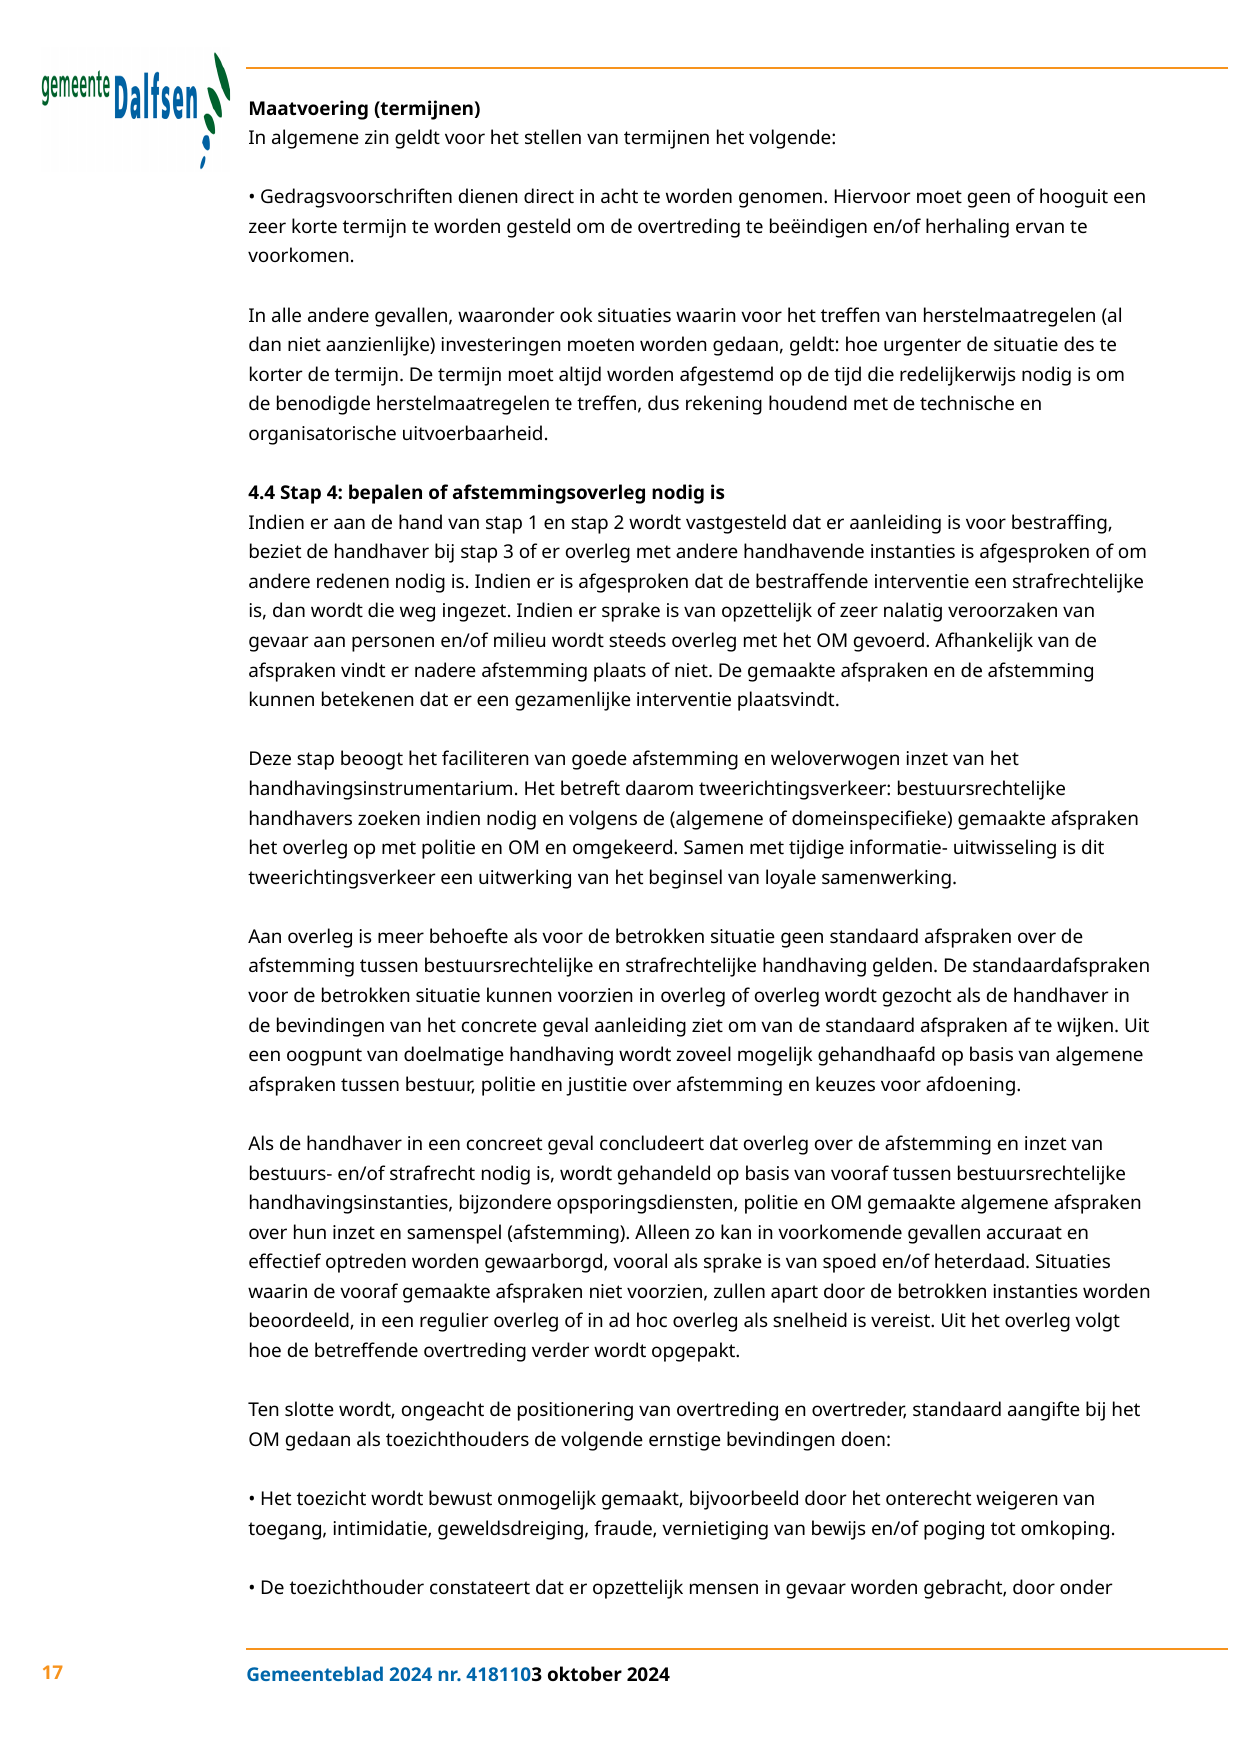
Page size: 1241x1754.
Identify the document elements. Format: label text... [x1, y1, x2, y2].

text Als de handhaver in een concreet geval concludeert dat overleg over de afstemming en inzet van bestuurs- en/of strafrecht nodig is, wordt gehandeld op basis van vooraf tussen bestuursrechtelijke handhavingsinstanties, bijzondere opsporingsdiensten, politie en OM gemaakte algemene afspraken over hun inzet en samenspel (afstemming). Alleen zo kan in voorkomende gevallen accuraat en effectief optreden worden gewaarborgd, vooral als sprake is van spoed en/of heterdaad. Situaties waarin de vooraf gemaakte afspraken niet voorzien, zullen apart door de betrokken instanties worden beoordeeld, in een regulier overleg of in ad hoc overleg als snelheid is vereist. Uit het overleg volgt hoe de betreffende overtreding verder wordt opgepakt. [248, 1130, 1152, 1363]
text In algemene zin geldt voor het stellen van termijnen het volgende: [248, 124, 1152, 150]
picture [41, 47, 231, 172]
text • De toezichthouder constateert dat er opzettelijk mensen in gevaar worden gebracht, door onder [248, 1574, 1152, 1600]
text Deze stap beoogt het faciliteren van goede afstemming en weloverwogen inzet van het handhavingsinstrumentarium. Het betreft daarom tweerichtingsverkeer: bestuursrechtelijke handhavers zoeken indien nodig en volgens de (algemene of domeinspecifieke) gemaakte afspraken het overleg op met politie en OM en omgekeerd. Samen met tijdige informatie- uitwisseling is dit tweerichtingsverkeer een uitwerking van het beginsel van loyale samenwerking. [248, 746, 1152, 890]
text • Gedragsvoorschriften dienen direct in acht te worden genomen. Hiervoor moet geen of hooguit een zeer korte termijn te worden gesteld om de overtreding te beëindigen en/of herhaling ervan te voorkomen. [248, 183, 1152, 268]
text In alle andere gevallen, waaronder ook situaties waarin voor het treffen van herstelmaatregelen (al dan niet aanzienlijke) investeringen moeten worden gedaan, geldt: hoe urgenter de situatie des te korter de termijn. De termijn moet altijd worden afgestemd op de tijd die redelijkerwijs nodig is om de benodigde herstelmaatregelen te treffen, dus rekening houdend met de technische en organisatorische uitvoerbaarheid. [248, 302, 1152, 446]
text Indien er aan de hand van stap 1 en stap 2 wordt vastgesteld dat er aanleiding is voor bestraffing, beziet de handhaver bij stap 3 of er overleg met andere handhavende instanties is afgesproken of om andere redenen nodig is. Indien er is afgesproken dat de bestraffende interventie een strafrechtelijke is, dan wordt die weg ingezet. Indien er sprake is van opzettelijk of zeer nalatig veroorzaken van gevaar aan personen en/of milieu wordt steeds overleg met het OM gevoerd. Afhankelijk van de afspraken vindt er nadere afstemming plaats of niet. De gemaakte afspraken en de afstemming kunnen betekenen dat er een gezamenlijke interventie plaatsvindt. [248, 509, 1152, 712]
text Ten slotte wordt, ongeacht de positionering van overtreding en overtreder, standaard aangifte bij het OM gedaan als toezichthouders de volgende ernstige bevindingen doen: [248, 1396, 1152, 1452]
text 4.4 Stap 4: bepalen of afstemmingsoverleg nodig is [248, 479, 1152, 505]
text • Het toezicht wordt bewust onmogelijk gemaakt, bijvoorbeeld door het onterecht weigeren van toegang, intimidatie, geweldsdreiging, fraude, vernietiging van bewijs en/of poging tot omkoping. [248, 1485, 1152, 1541]
text Aan overleg is meer behoefte als voor de betrokken situatie geen standaard afspraken over de afstemming tussen bestuursrechtelijke en strafrechtelijke handhaving gelden. De standaardafspraken voor de betrokken situatie kunnen voorzien in overleg of overleg wordt gezocht als de handhaver in de bevindingen van het concrete geval aanleiding ziet om van de standaard afspraken af te wijken. Uit een oogpunt van doelmatige handhaving wordt zoveel mogelijk gehandhaafd op basis van algemene afspraken tussen bestuur, politie en justitie over afstemming en keuzes voor afdoening. [248, 923, 1152, 1097]
text Maatvoering (termijnen) [248, 95, 1152, 121]
